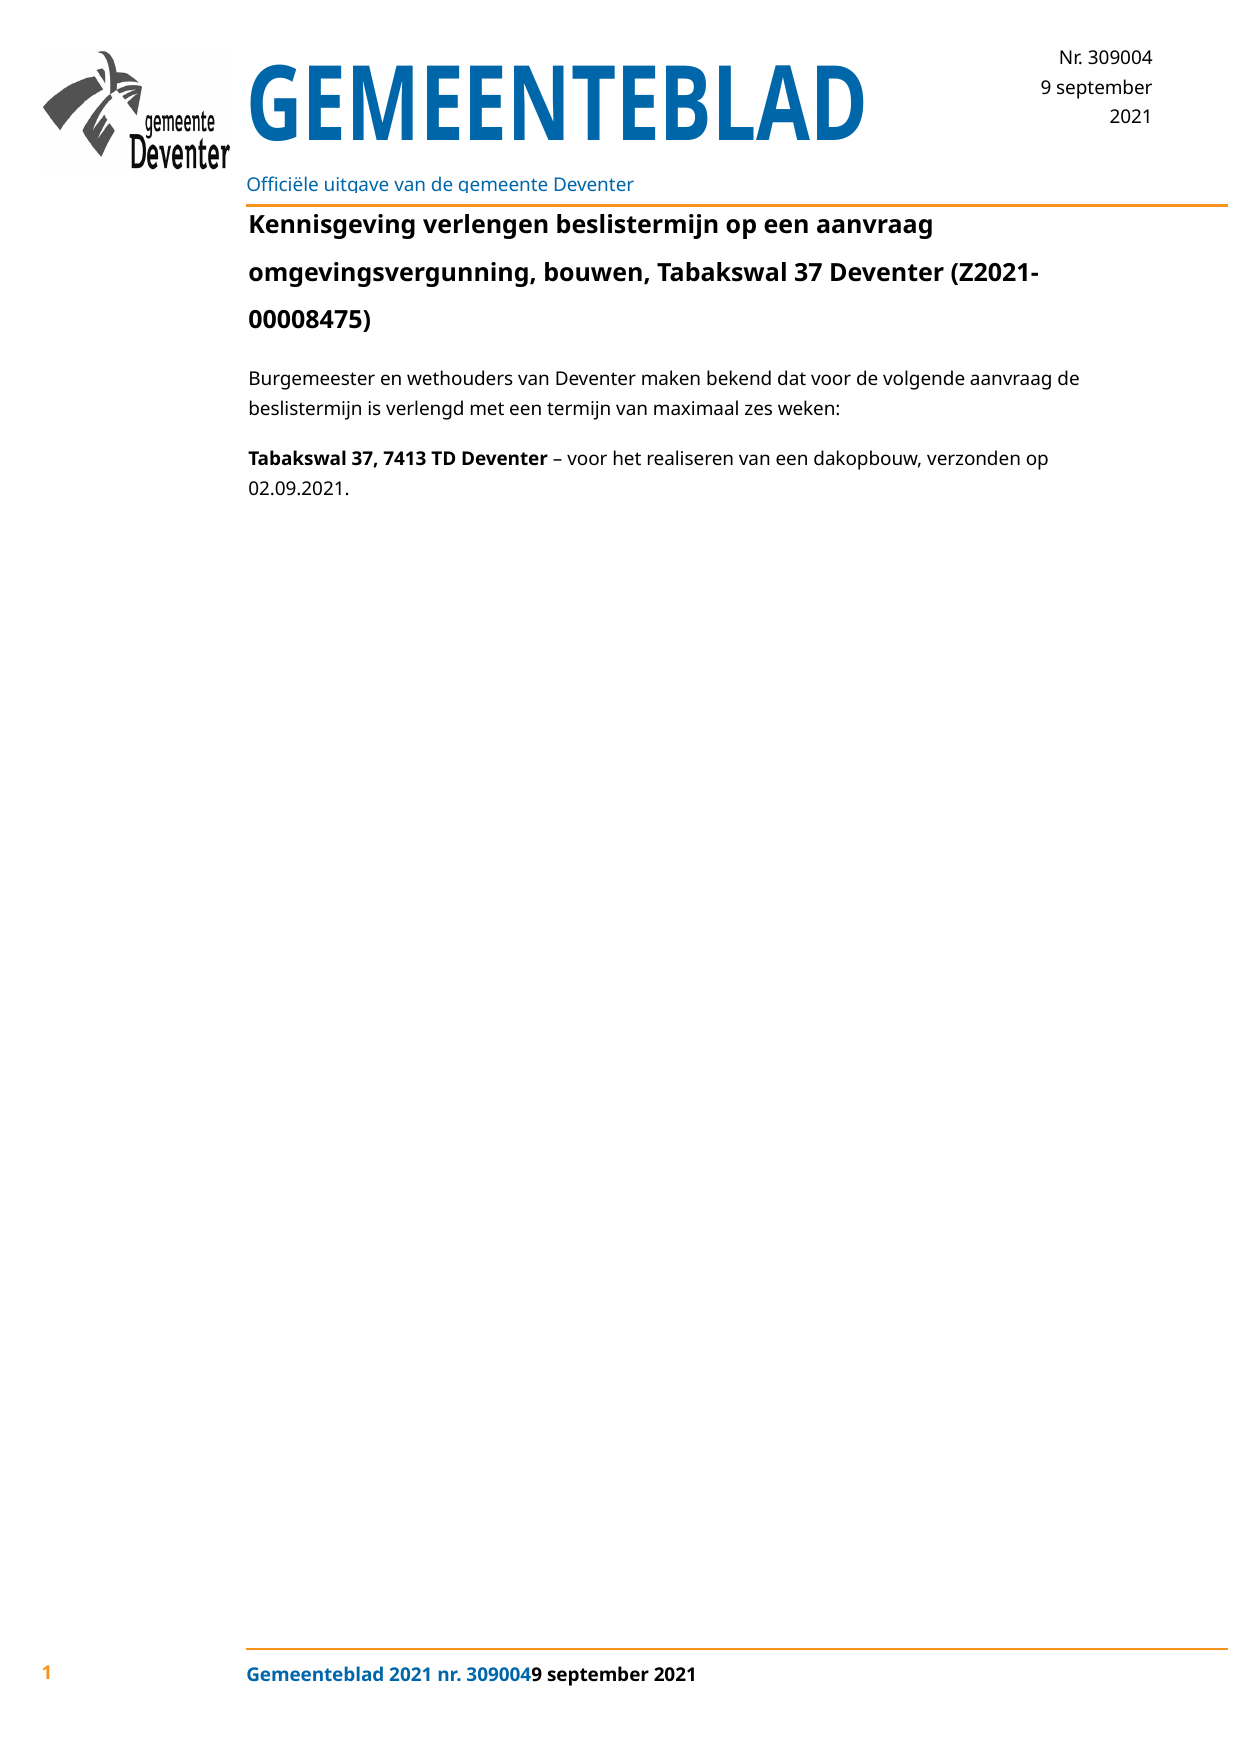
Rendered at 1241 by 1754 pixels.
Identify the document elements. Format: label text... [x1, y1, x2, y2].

text Tabakswal 37, 7413 TD Deventer – voor het realiseren van een dakopbouw, verzonden op 02.09.2021. [248, 446, 1152, 501]
text Burgemeester en wethouders van Deventer maken bekend dat voor de volgende aanvraag de beslistermijn is verlengd met een termijn van maximaal zes weken: [248, 366, 1152, 421]
text Kennisgeving verlengen beslistermijn op een aanvraag omgevingsvergunning, bouwen, Tabakswal 37 Deventer (Z2021-00008475) [248, 207, 1152, 336]
picture [41, 47, 231, 172]
